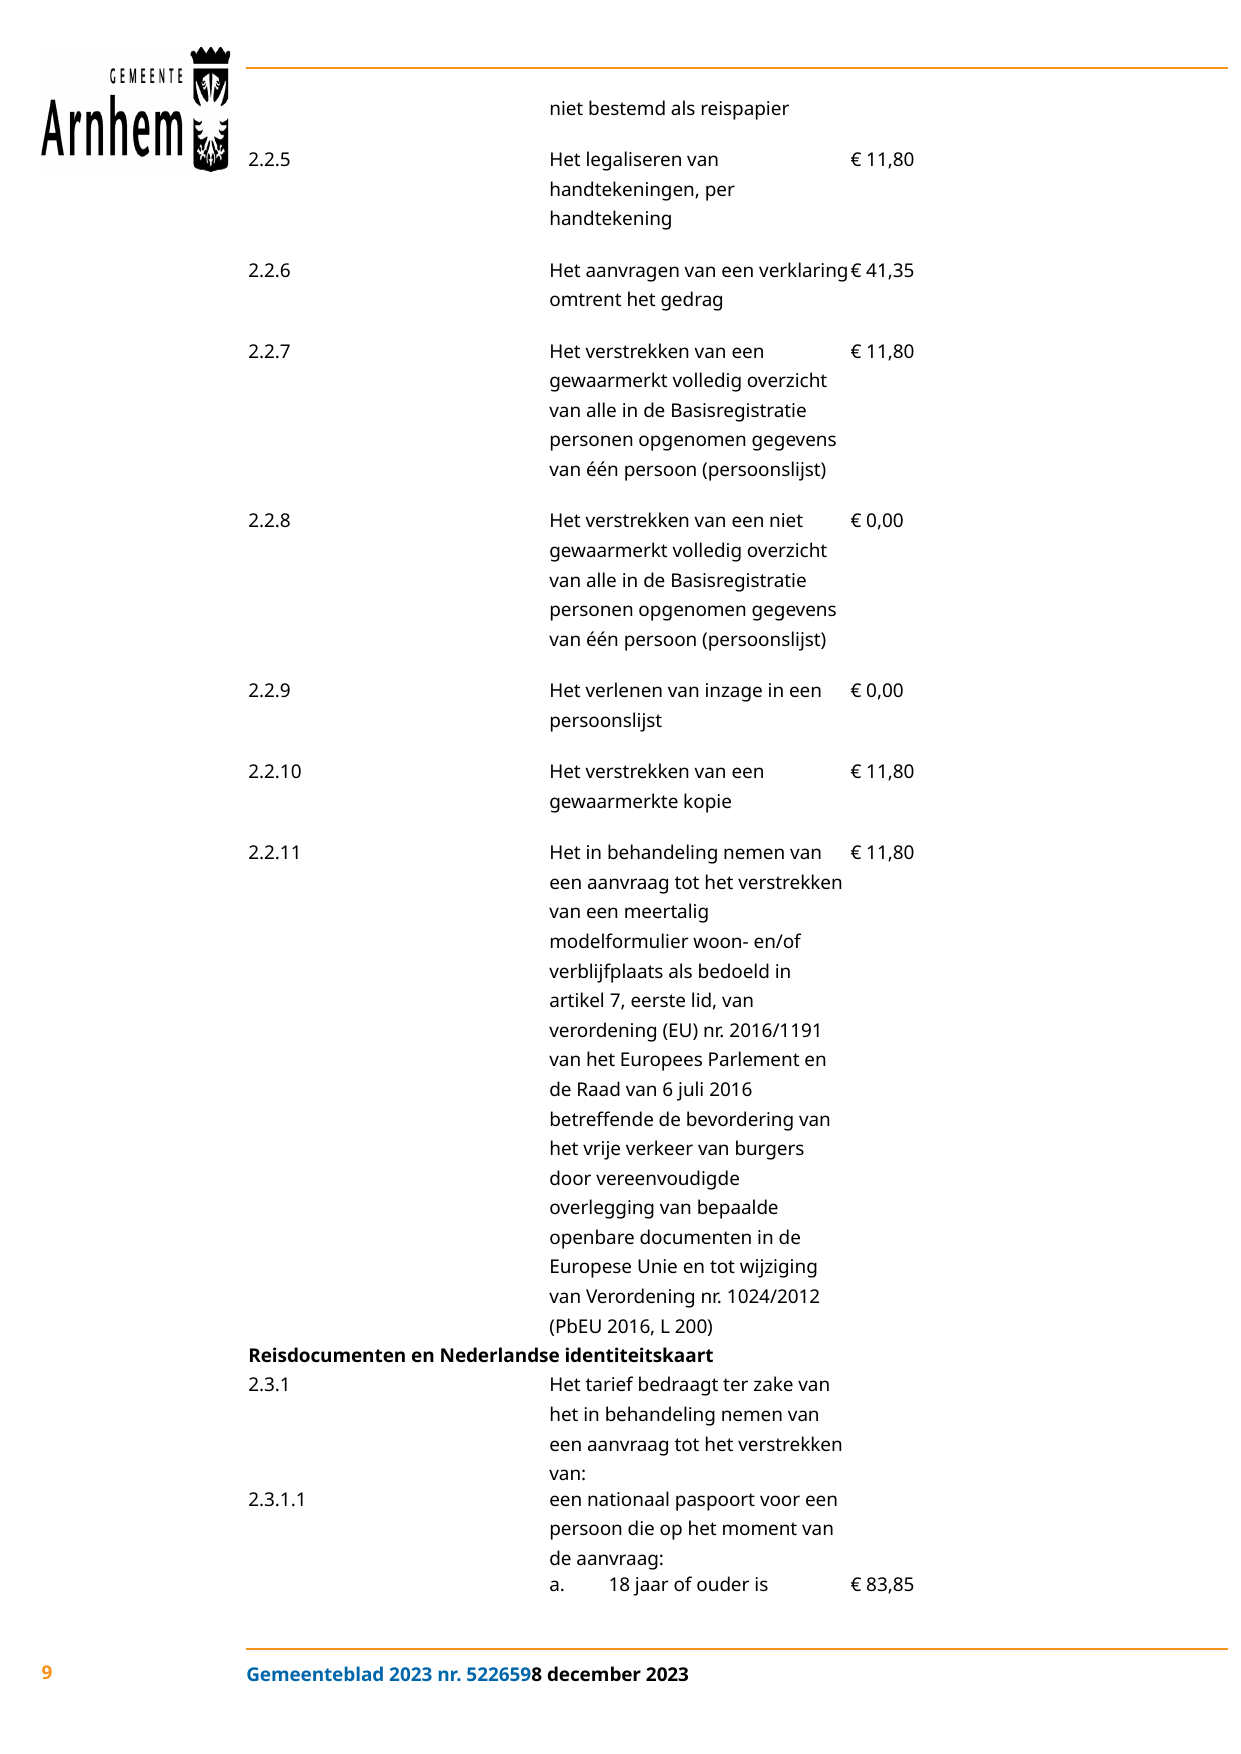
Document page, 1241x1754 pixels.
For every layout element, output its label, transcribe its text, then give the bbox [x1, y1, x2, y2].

table_cell [850, 312, 1152, 338]
table_cell € 11,80 [850, 338, 1152, 482]
table_cell [549, 312, 850, 338]
table_cell € 11,80 [850, 146, 1152, 231]
table_cell [248, 814, 549, 839]
table_cell 2.2.6 [248, 257, 549, 312]
table_cell [850, 231, 1152, 257]
table_cell 2.2.5 [248, 146, 549, 231]
table_cell Het verstrekken van een gewaarmerkte kopie [549, 759, 850, 814]
table_cell 2.3.1.1 [248, 1486, 549, 1571]
table_cell € 83,85 [850, 1571, 1152, 1597]
table_cell 2.2.8 [248, 508, 549, 652]
table_cell 18 jaar of ouder is [549, 1571, 850, 1597]
table_header [850, 1372, 1152, 1486]
table_cell [248, 121, 549, 146]
table_header Het tarief bedraagt ter zake van het in behandeling nemen van een aanvraag tot het verstrekken van: [549, 1372, 850, 1486]
table_cell € 11,80 [850, 759, 1152, 814]
table_cell Het verstrekken van een gewaarmerkt volledig overzicht van alle in de Basisregistratie personen opgenomen gegevens van één persoon (persoonslijst) [549, 338, 850, 482]
table_cell [850, 733, 1152, 758]
table_header 2.3.1 [248, 1372, 549, 1486]
table_cell 2.2.11 [248, 840, 549, 1339]
table_cell [850, 121, 1152, 146]
table_cell [549, 814, 850, 839]
table_cell een nationaal paspoort voor een persoon die op het moment van de aanvraag: [549, 1486, 850, 1571]
table_cell Het in behandeling nemen van een aanvraag tot het verstrekken van een meertalig modelformulier woon- en/of verblijfplaats als bedoeld in artikel 7, eerste lid, van verordening (EU) nr. 2016/1191 van het Europees Parlement en de Raad van 6 juli 2016 betreffende de bevordering van het vrije verkeer van burgers door vereenvoudigde overlegging van bepaalde openbare documenten in de Europese Unie en tot wijziging van Verordening nr. 1024/2012 (PbEU 2016, L 200) [549, 840, 850, 1339]
table_cell € 0,00 [850, 678, 1152, 733]
table_cell [248, 231, 549, 257]
table_cell Het verstrekken van een niet gewaarmerkt volledig overzicht van alle in de Basisregistratie personen opgenomen gegevens van één persoon (persoonslijst) [549, 508, 850, 652]
table_cell [850, 95, 1152, 121]
text Reisdocumenten en Nederlandse identiteitskaart [248, 1342, 1152, 1368]
table_cell € 0,00 [850, 508, 1152, 652]
table_cell 2.2.9 [248, 678, 549, 733]
table_cell Het verlenen van inzage in een persoonslijst [549, 678, 850, 733]
table_cell [549, 121, 850, 146]
table_cell [248, 733, 549, 758]
table_cell [850, 482, 1152, 508]
table_cell [850, 652, 1152, 677]
table_cell [850, 1486, 1152, 1571]
table_cell € 11,80 [850, 840, 1152, 1339]
table_cell [248, 652, 549, 677]
table_cell [549, 652, 850, 677]
table_cell [248, 95, 549, 121]
table_cell [549, 482, 850, 508]
table_cell [549, 733, 850, 758]
table_cell 2.2.10 [248, 759, 549, 814]
table_cell 2.2.7 [248, 338, 549, 482]
table_cell [248, 312, 549, 338]
table_cell [248, 482, 549, 508]
table_cell € 41,35 [850, 257, 1152, 312]
picture [41, 47, 231, 172]
table_cell [850, 814, 1152, 839]
table_cell Het aanvragen van een verklaring omtrent het gedrag [549, 257, 850, 312]
table_cell Het legaliseren van handtekeningen, per handtekening [549, 146, 850, 231]
table_cell niet bestemd als reispapier [549, 95, 850, 121]
table_cell [549, 231, 850, 257]
table_cell [248, 1571, 549, 1597]
